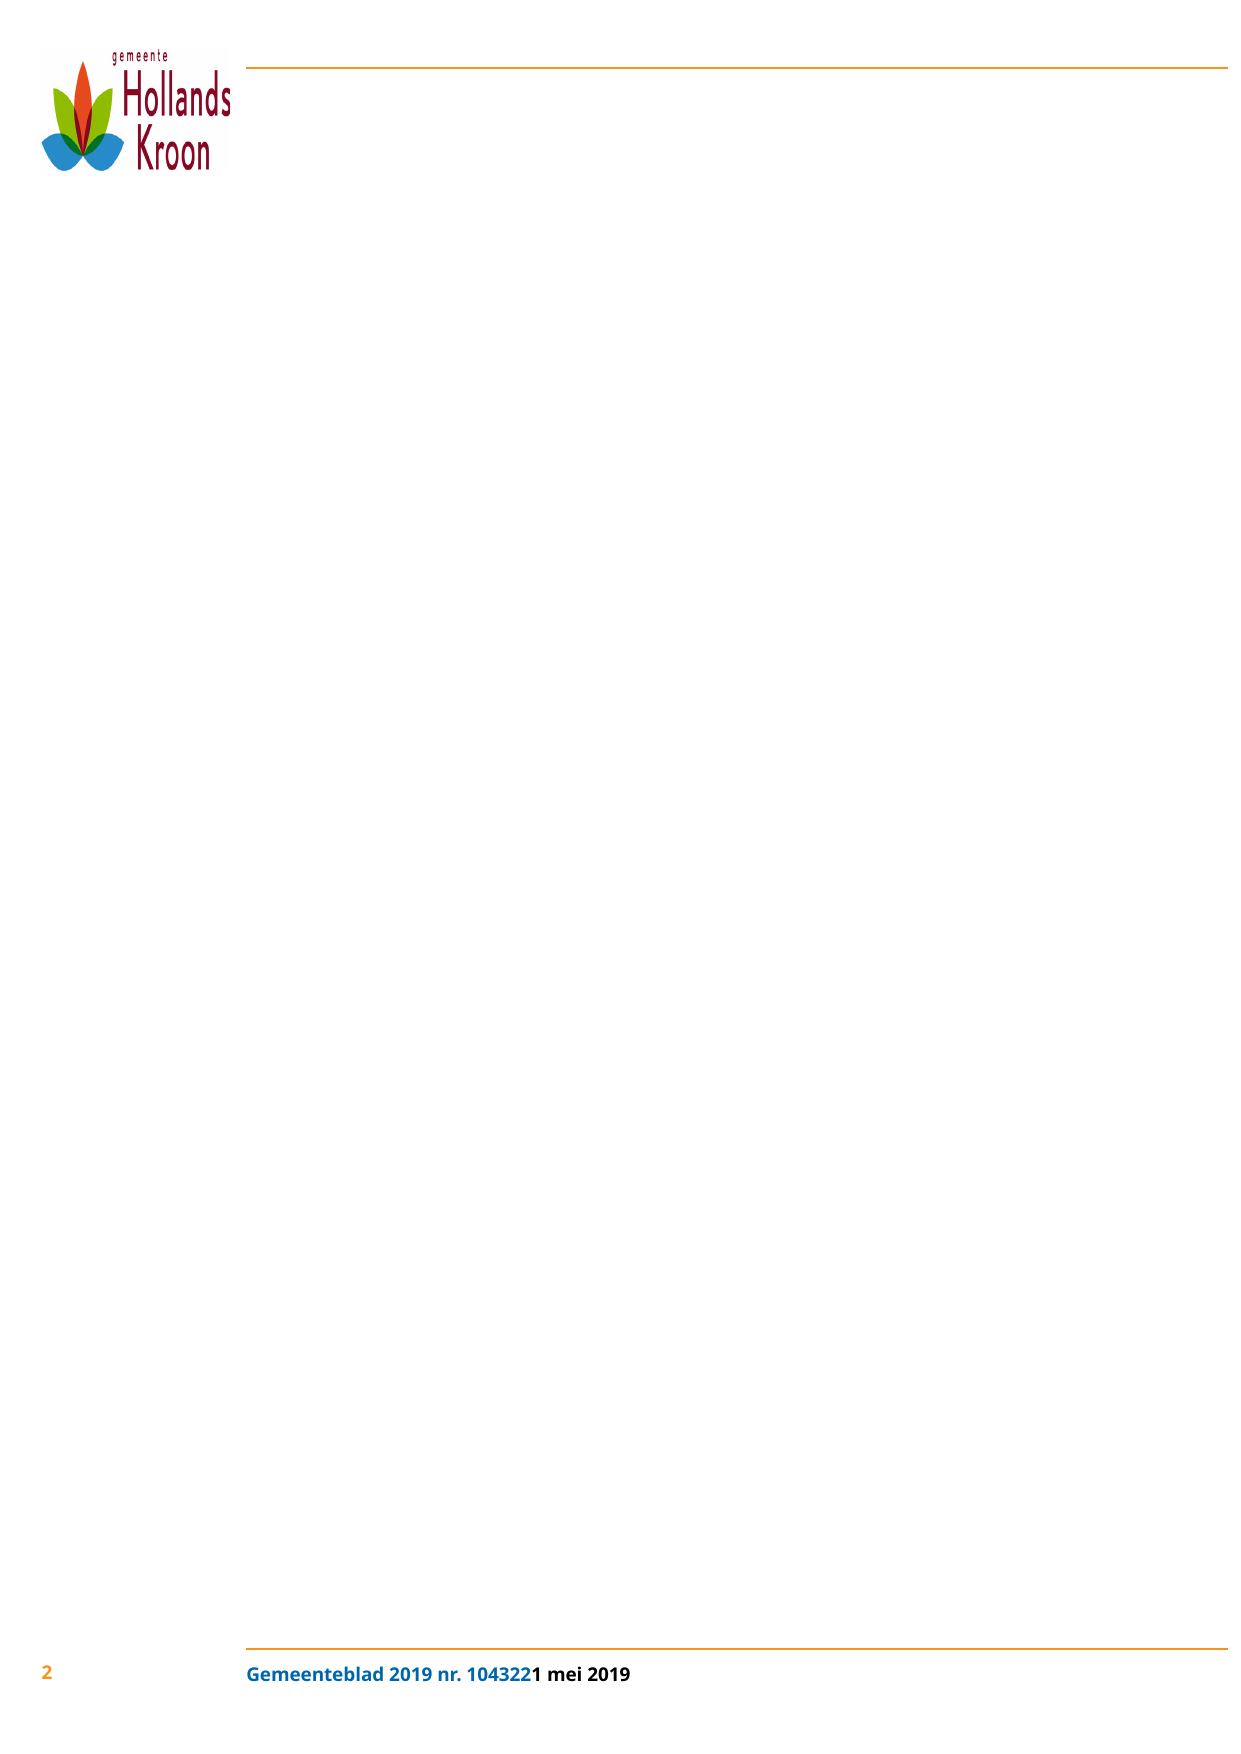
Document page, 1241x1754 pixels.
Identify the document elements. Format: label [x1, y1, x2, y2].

picture [41, 47, 231, 172]
